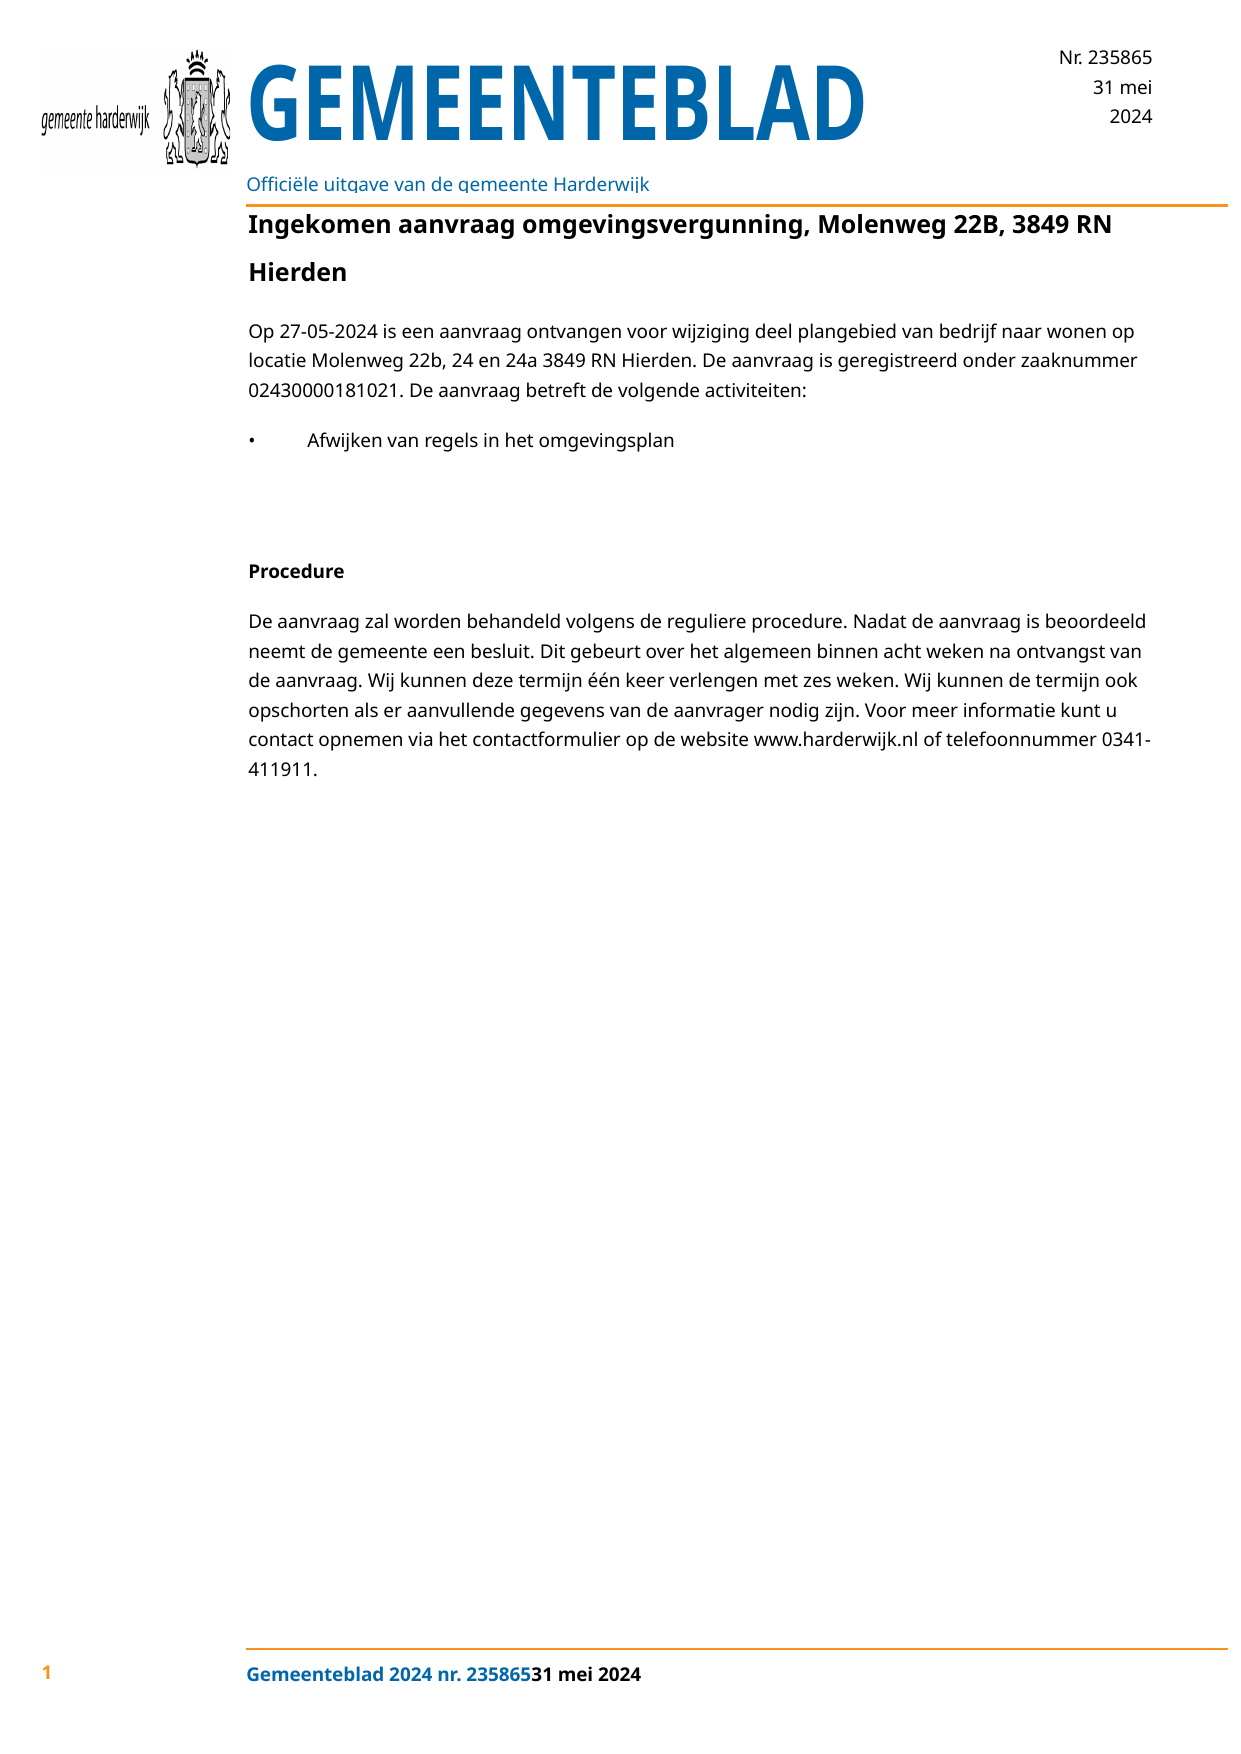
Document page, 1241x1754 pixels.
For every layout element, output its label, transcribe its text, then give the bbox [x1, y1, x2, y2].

text De aanvraag zal worden behandeld volgens de reguliere procedure. Nadat de aanvraag is beoordeeld neemt de gemeente een besluit. Dit gebeurt over het algemeen binnen acht weken na ontvangst van de aanvraag. Wij kunnen deze termijn één keer verlengen met zes weken. Wij kunnen de termijn ook opschorten als er aanvullende gegevens van de aanvrager nodig zijn. Voor meer informatie kunt u contact opnemen via het contactformulier op de website www.harderwijk.nl of telefoonnummer 0341-411911. [248, 608, 1152, 782]
list Afwijken van regels in het omgevingsplan [248, 427, 1152, 453]
text Ingekomen aanvraag omgevingsvergunning, Molenweg 22B, 3849 RN Hierden [248, 207, 1152, 288]
picture [41, 47, 231, 172]
text Op 27-05-2024 is een aanvraag ontvangen voor wijziging deel plangebied van bedrijf naar wonen op locatie Molenweg 22b, 24 en 24a 3849 RN Hierden. De aanvraag is geregistreerd onder zaaknummer 02430000181021. De aanvraag betreft de volgende activiteiten: [248, 318, 1152, 403]
text Procedure [248, 558, 1152, 584]
